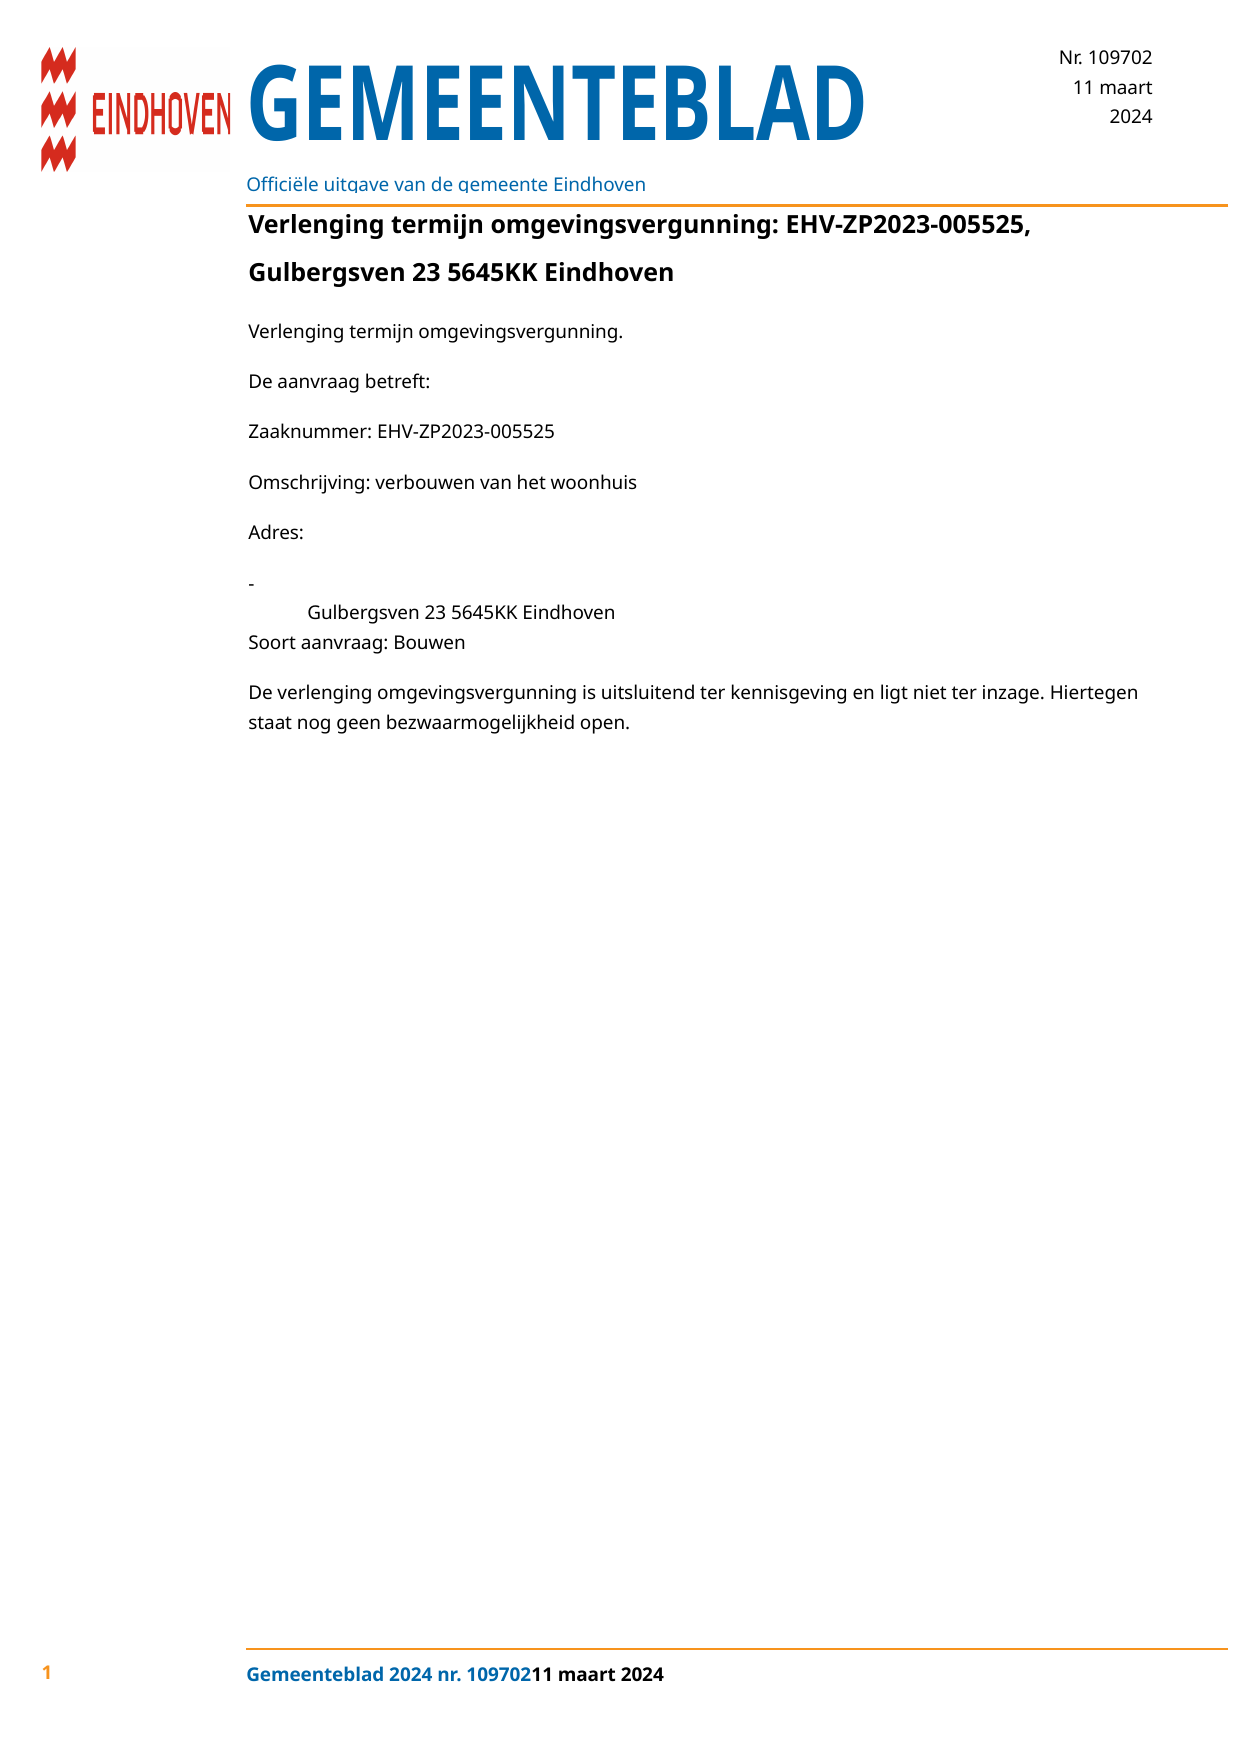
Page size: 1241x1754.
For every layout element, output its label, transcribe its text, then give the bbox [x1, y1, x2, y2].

text De verlenging omgevingsvergunning is uitsluitend ter kennisgeving en ligt niet ter inzage. Hiertegen staat nog geen bezwaarmogelijkheid open. [248, 679, 1152, 735]
text Soort aanvraag: Bouwen [248, 629, 1152, 655]
text Adres: [248, 519, 1152, 545]
text Omschrijving: verbouwen van het woonhuis [248, 469, 1152, 495]
text Zaaknummer: EHV-ZP2023-005525 [248, 419, 1152, 444]
picture [41, 47, 231, 172]
list Gulbergsven 23 5645KK Eindhoven [248, 599, 1152, 625]
text Verlenging termijn omgevingsvergunning. [248, 318, 1152, 344]
text Verlenging termijn omgevingsvergunning: EHV-ZP2023-005525, Gulbergsven 23 5645KK Eindhoven [248, 207, 1152, 288]
text De aanvraag betreft: [248, 368, 1152, 394]
